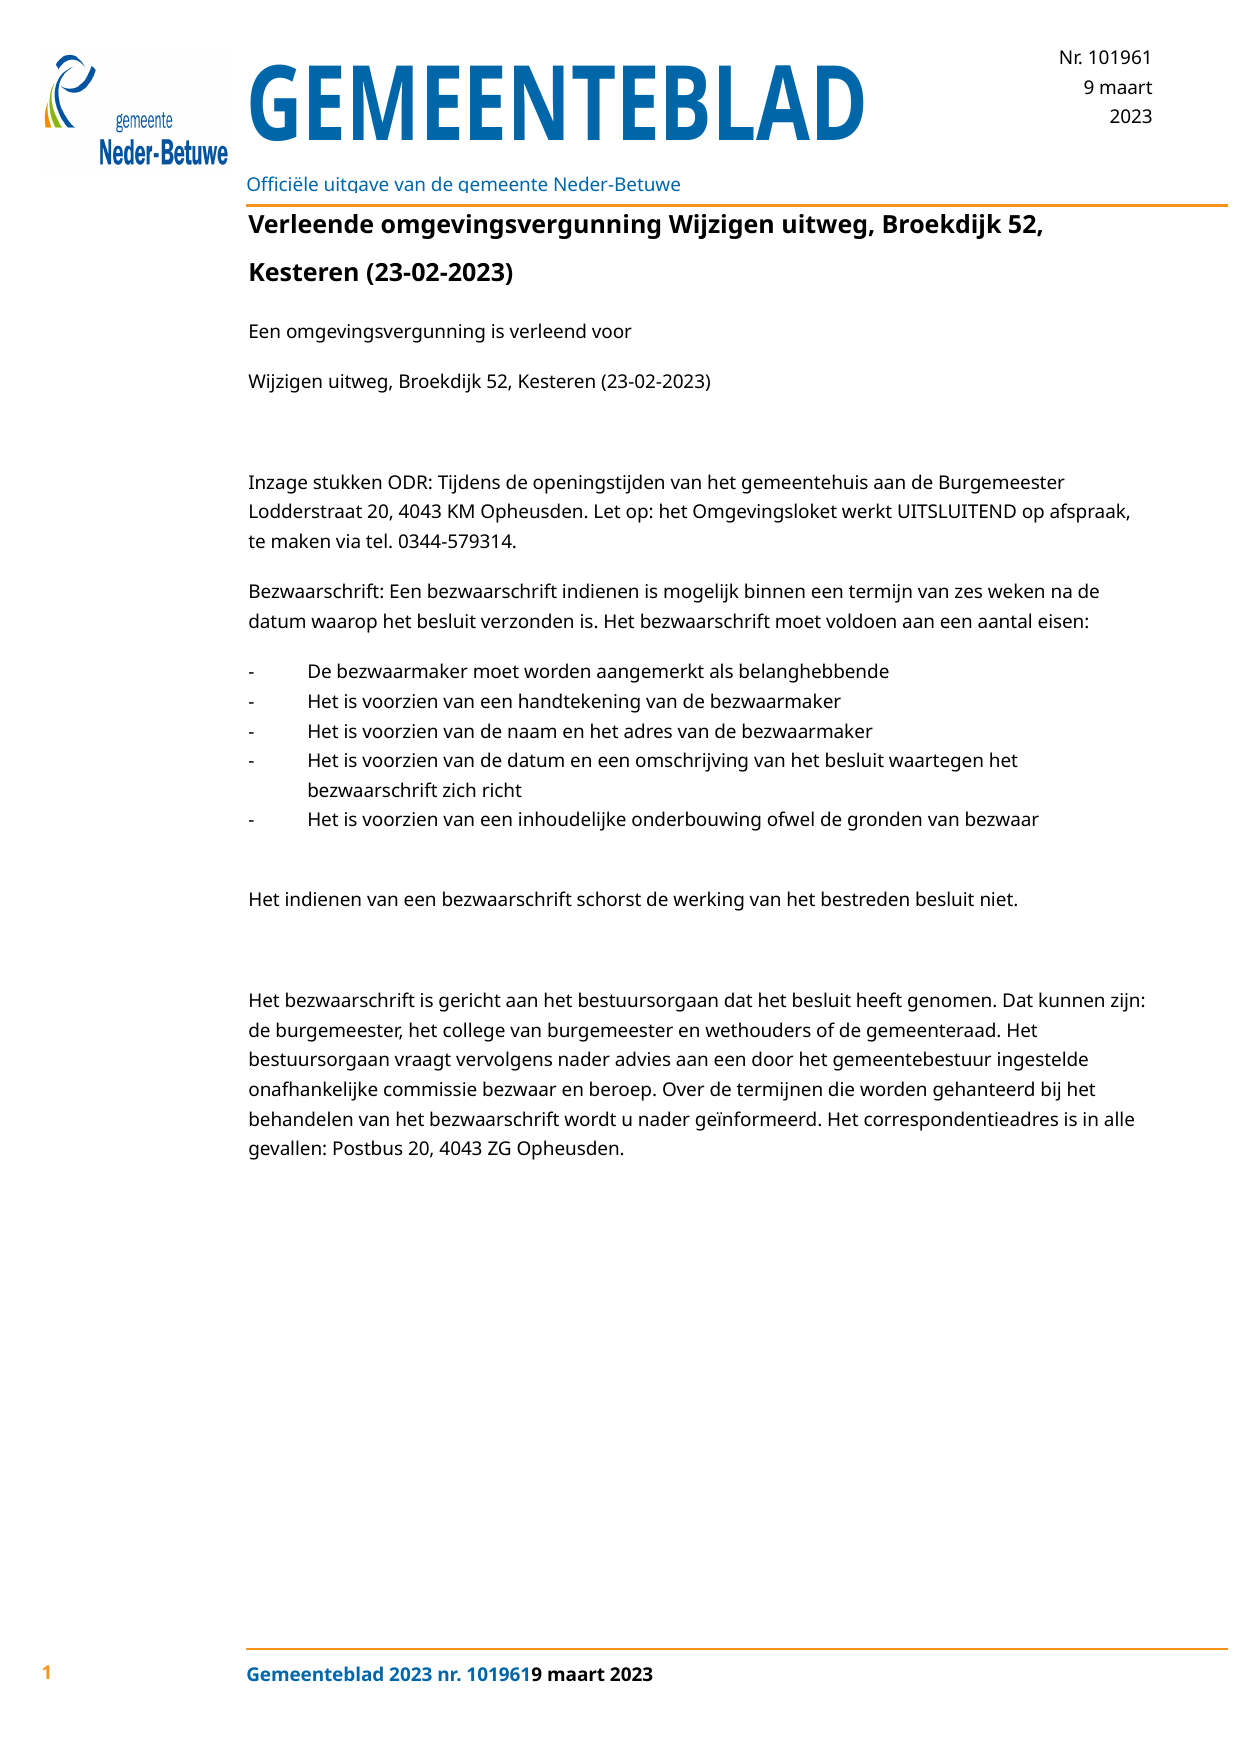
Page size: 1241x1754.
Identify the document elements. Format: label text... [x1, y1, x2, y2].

list De bezwaarmaker moet worden aangemerkt als belanghebbende [248, 659, 1152, 684]
text Bezwaarschrift: Een bezwaarschrift indienen is mogelijk binnen een termijn van zes weken na de datum waarop het besluit verzonden is. Het bezwaarschrift moet voldoen aan een aantal eisen: [248, 579, 1152, 634]
text Een omgevingsvergunning is verleend voor [248, 318, 1152, 344]
text Het bezwaarschrift is gericht aan het bestuursorgaan dat het besluit heeft genomen. Dat kunnen zijn: de burgemeester, het college van burgemeester en wethouders of de gemeenteraad. Het bestuursorgaan vraagt vervolgens nader advies aan een door het gemeentebestuur ingestelde onafhankelijke commissie bezwaar en beroep. Over de termijnen die worden gehanteerd bij het behandelen van het bezwaarschrift wordt u nader geïnformeerd. Het correspondentieadres is in alle gevallen: Postbus 20, 4043 ZG Opheusden. [248, 987, 1152, 1161]
text Het indienen van een bezwaarschrift schorst de werking van het bestreden besluit niet. [248, 887, 1152, 912]
list Het is voorzien van een handtekening van de bezwaarmaker [248, 688, 1152, 714]
text Inzage stukken ODR: Tijdens de openingstijden van het gemeentehuis aan de Burgemeester Lodderstraat 20, 4043 KM Opheusden. Let op: het Omgevingsloket werkt UITSLUITEND op afspraak, te maken via tel. 0344-579314. [248, 469, 1152, 554]
text Wijzigen uitweg, Broekdijk 52, Kesteren (23-02-2023) [248, 368, 1152, 394]
list Het is voorzien van de naam en het adres van de bezwaarmaker [248, 718, 1152, 744]
list Het is voorzien van de datum en een omschrijving van het besluit waartegen het bezwaarschrift zich richt [248, 747, 1152, 803]
text Verleende omgevingsvergunning Wijzigen uitweg, Broekdijk 52, Kesteren (23-02-2023) [248, 207, 1152, 288]
picture [41, 47, 231, 172]
list Het is voorzien van een inhoudelijke onderbouwing ofwel de gronden van bezwaar [248, 807, 1152, 832]
